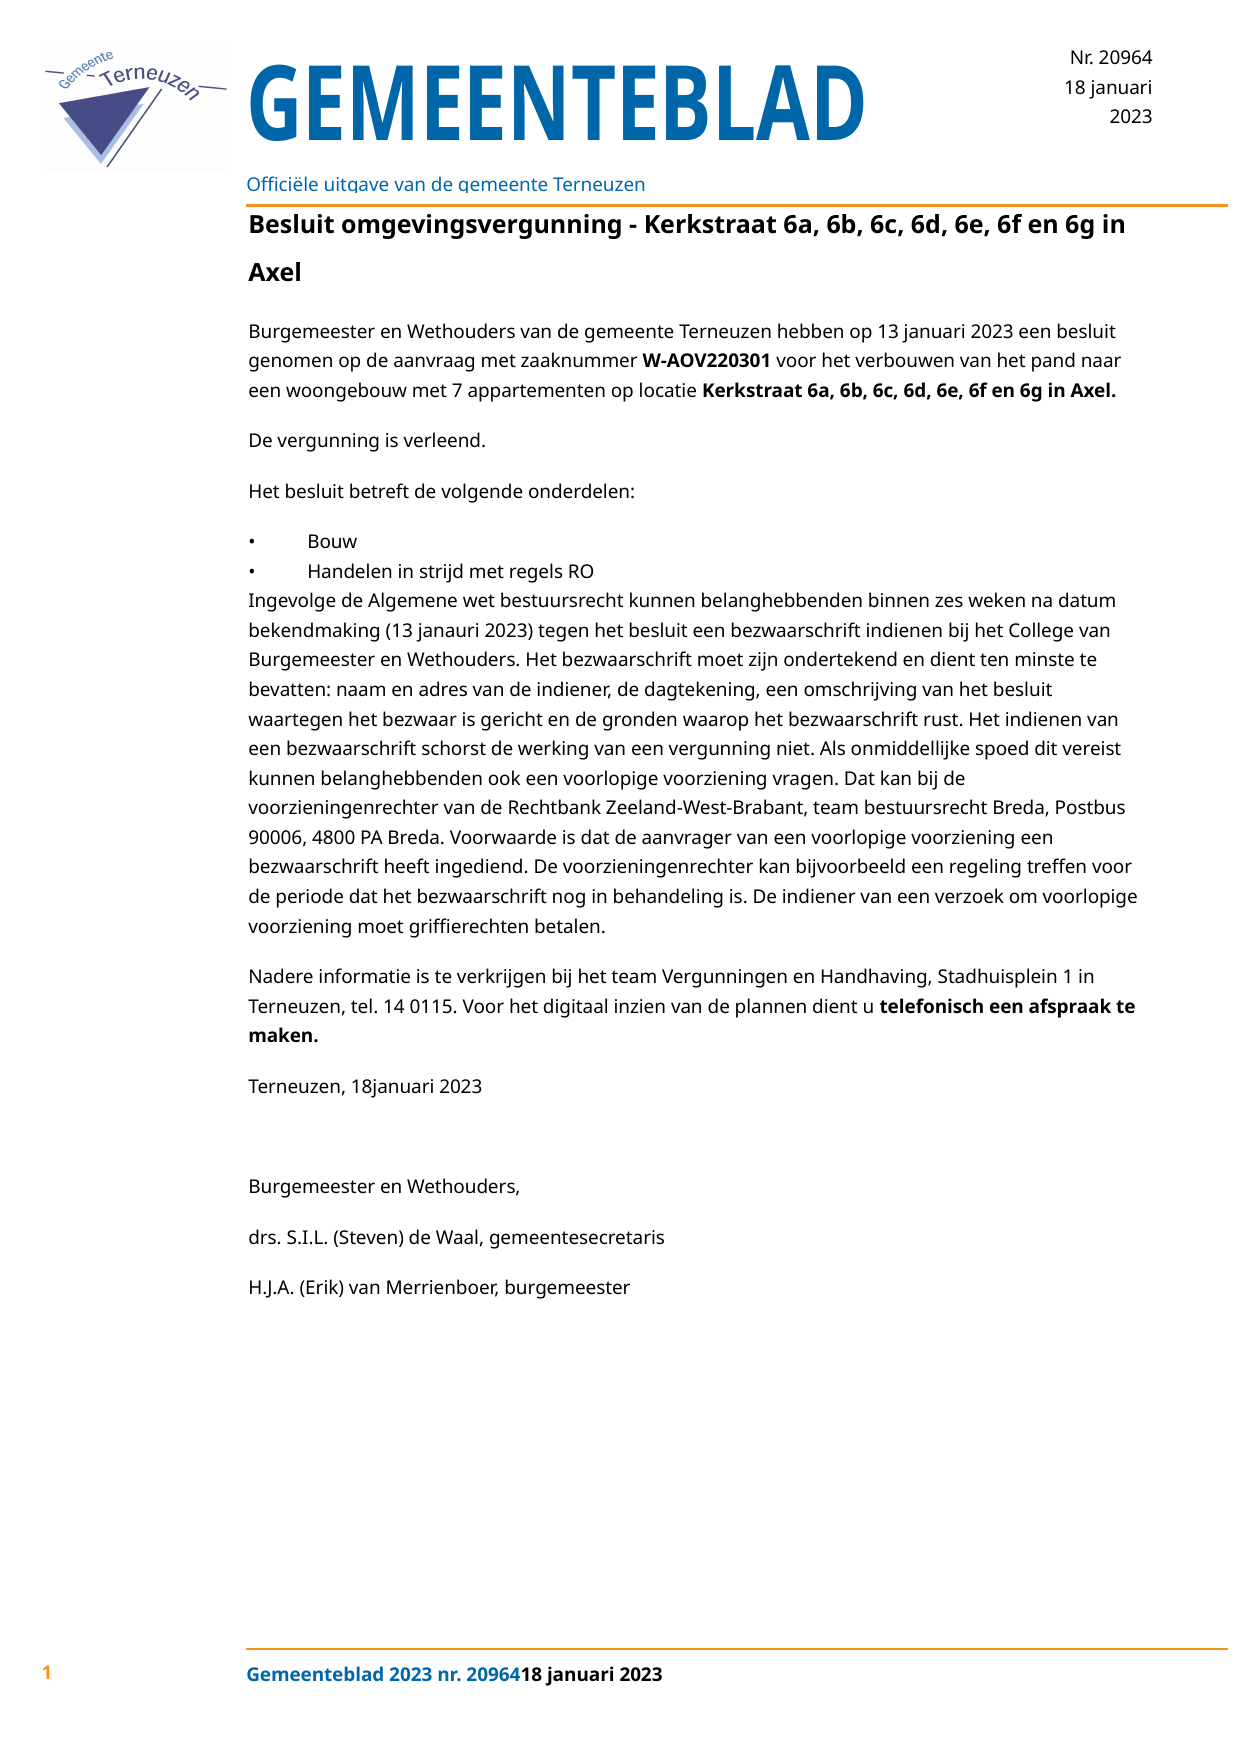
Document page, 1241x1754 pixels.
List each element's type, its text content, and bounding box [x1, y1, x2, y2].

picture [41, 47, 231, 172]
text Ingevolge de Algemene wet bestuursrecht kunnen belanghebbenden binnen zes weken na datum bekendmaking (13 janauri 2023) tegen het besluit een bezwaarschrift indienen bij het College van Burgemeester en Wethouders. Het bezwaarschrift moet zijn ondertekend en dient ten minste te bevatten: naam en adres van de indiener, de dagtekening, een omschrijving van het besluit waartegen het bezwaar is gericht en de gronden waarop het bezwaarschrift rust. Het indienen van een bezwaarschrift schorst de werking van een vergunning niet. Als onmiddellijke spoed dit vereist kunnen belanghebbenden ook een voorlopige voorziening vragen. Dat kan bij de voorzieningenrechter van de Rechtbank Zeeland-West-Brabant, team bestuursrecht Breda, Postbus 90006, 4800 PA Breda. Voorwaarde is dat de aanvrager van een voorlopige voorziening een bezwaarschrift heeft ingediend. De voorzieningenrechter kan bijvoorbeeld een regeling treffen voor de periode dat het bezwaarschrift nog in behandeling is. De indiener van een verzoek om voorlopige voorziening moet griffierechten betalen. [248, 587, 1152, 939]
text De vergunning is verleend. [248, 427, 1152, 453]
text Nadere informatie is te verkrijgen bij het team Vergunningen en Handhaving, Stadhuisplein 1 in Terneuzen, tel. 14 0115. Voor het digitaal inzien van de plannen dient u telefonisch een afspraak te maken. [248, 963, 1152, 1048]
text Burgemeester en Wethouders, [248, 1174, 1152, 1199]
text Besluit omgevingsvergunning - Kerkstraat 6a, 6b, 6c, 6d, 6e, 6f en 6g in Axel [248, 207, 1152, 288]
list Bouw [248, 528, 1152, 554]
text H.J.A. (Erik) van Merrienboer, burgemeester [248, 1274, 1152, 1300]
text drs. S.I.L. (Steven) de Waal, gemeentesecretaris [248, 1224, 1152, 1250]
text Terneuzen, 18januari 2023 [248, 1073, 1152, 1099]
text Burgemeester en Wethouders van de gemeente Terneuzen hebben op 13 januari 2023 een besluit genomen op de aanvraag met zaaknummer W-AOV220301 voor het verbouwen van het pand naar een woongebouw met 7 appartementen op locatie Kerkstraat 6a, 6b, 6c, 6d, 6e, 6f en 6g in Axel. [248, 318, 1152, 403]
list Handelen in strijd met regels RO [248, 558, 1152, 584]
text Het besluit betreft de volgende onderdelen: [248, 478, 1152, 504]
